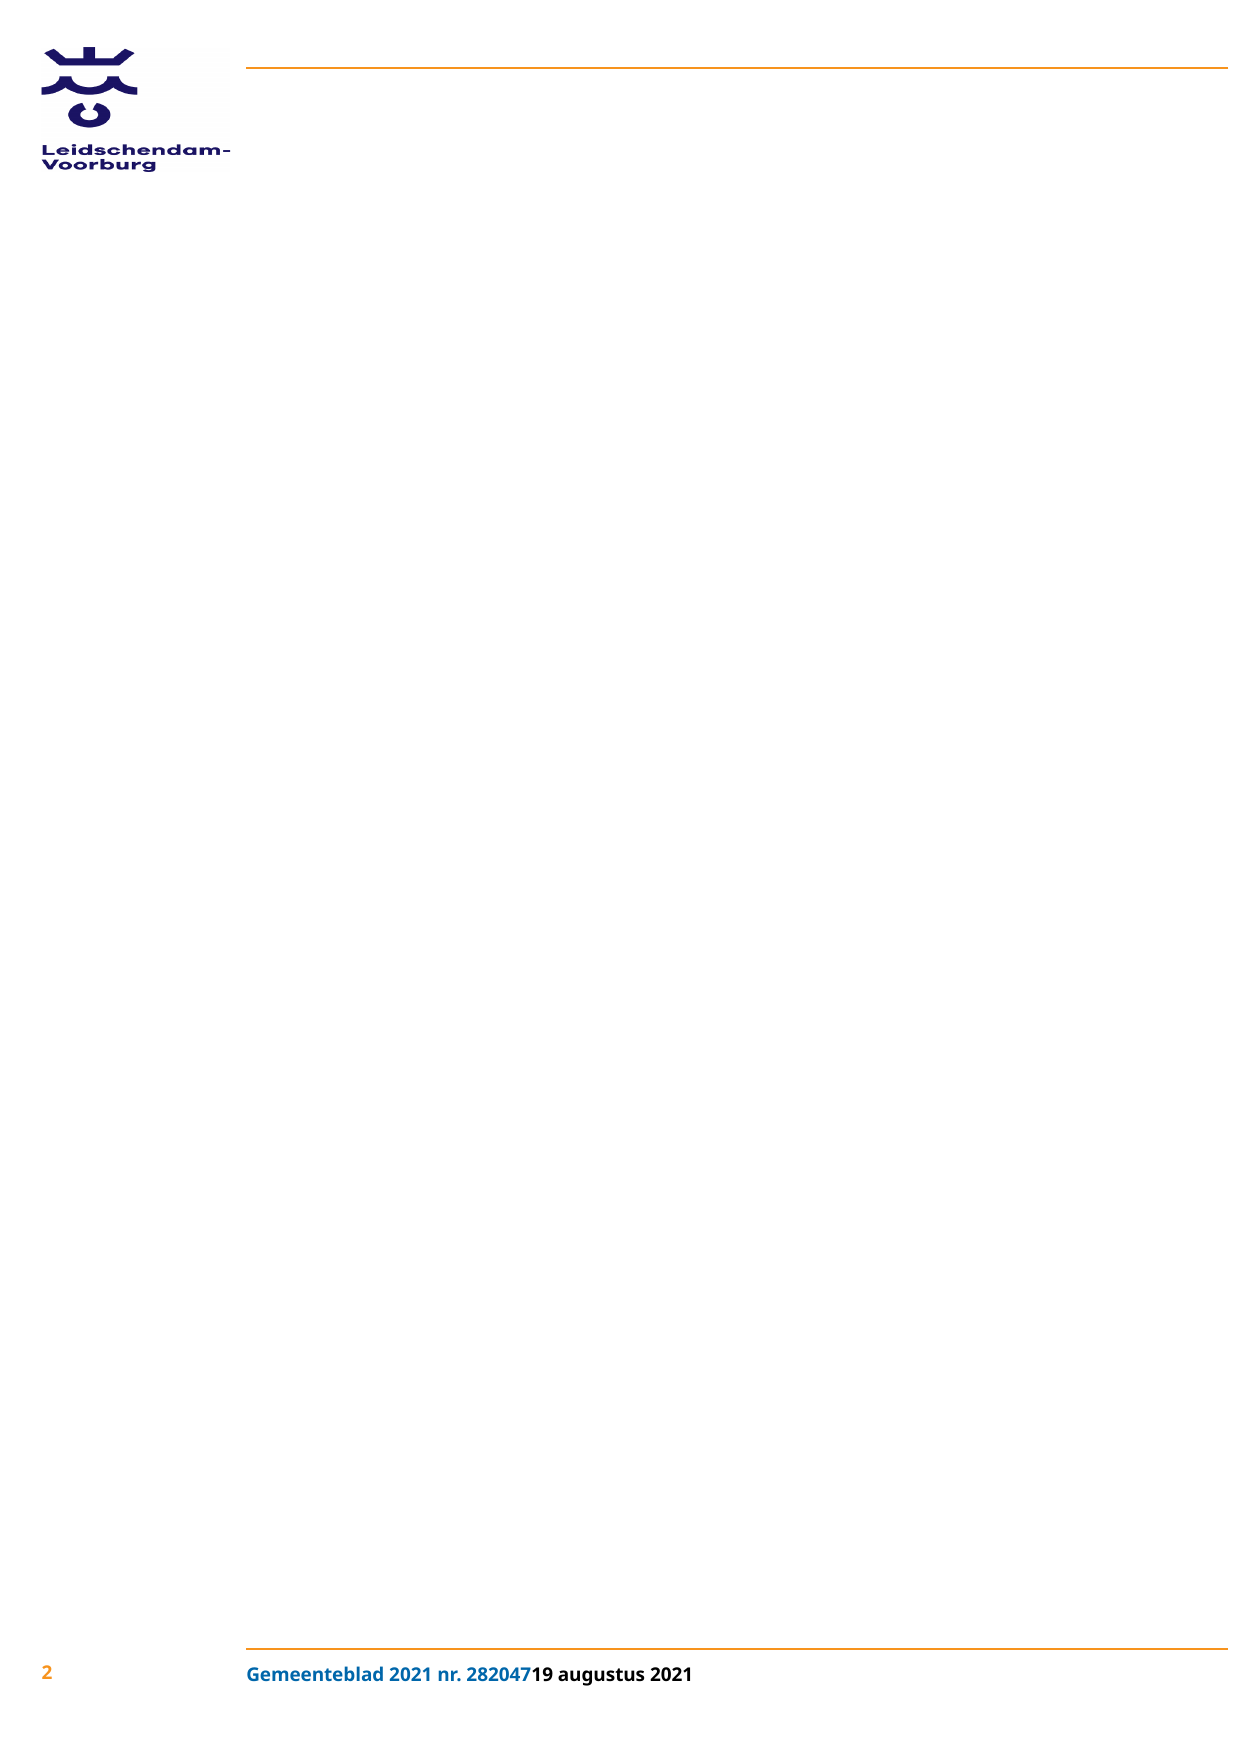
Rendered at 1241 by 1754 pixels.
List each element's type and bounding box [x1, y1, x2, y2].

picture [41, 47, 231, 172]
